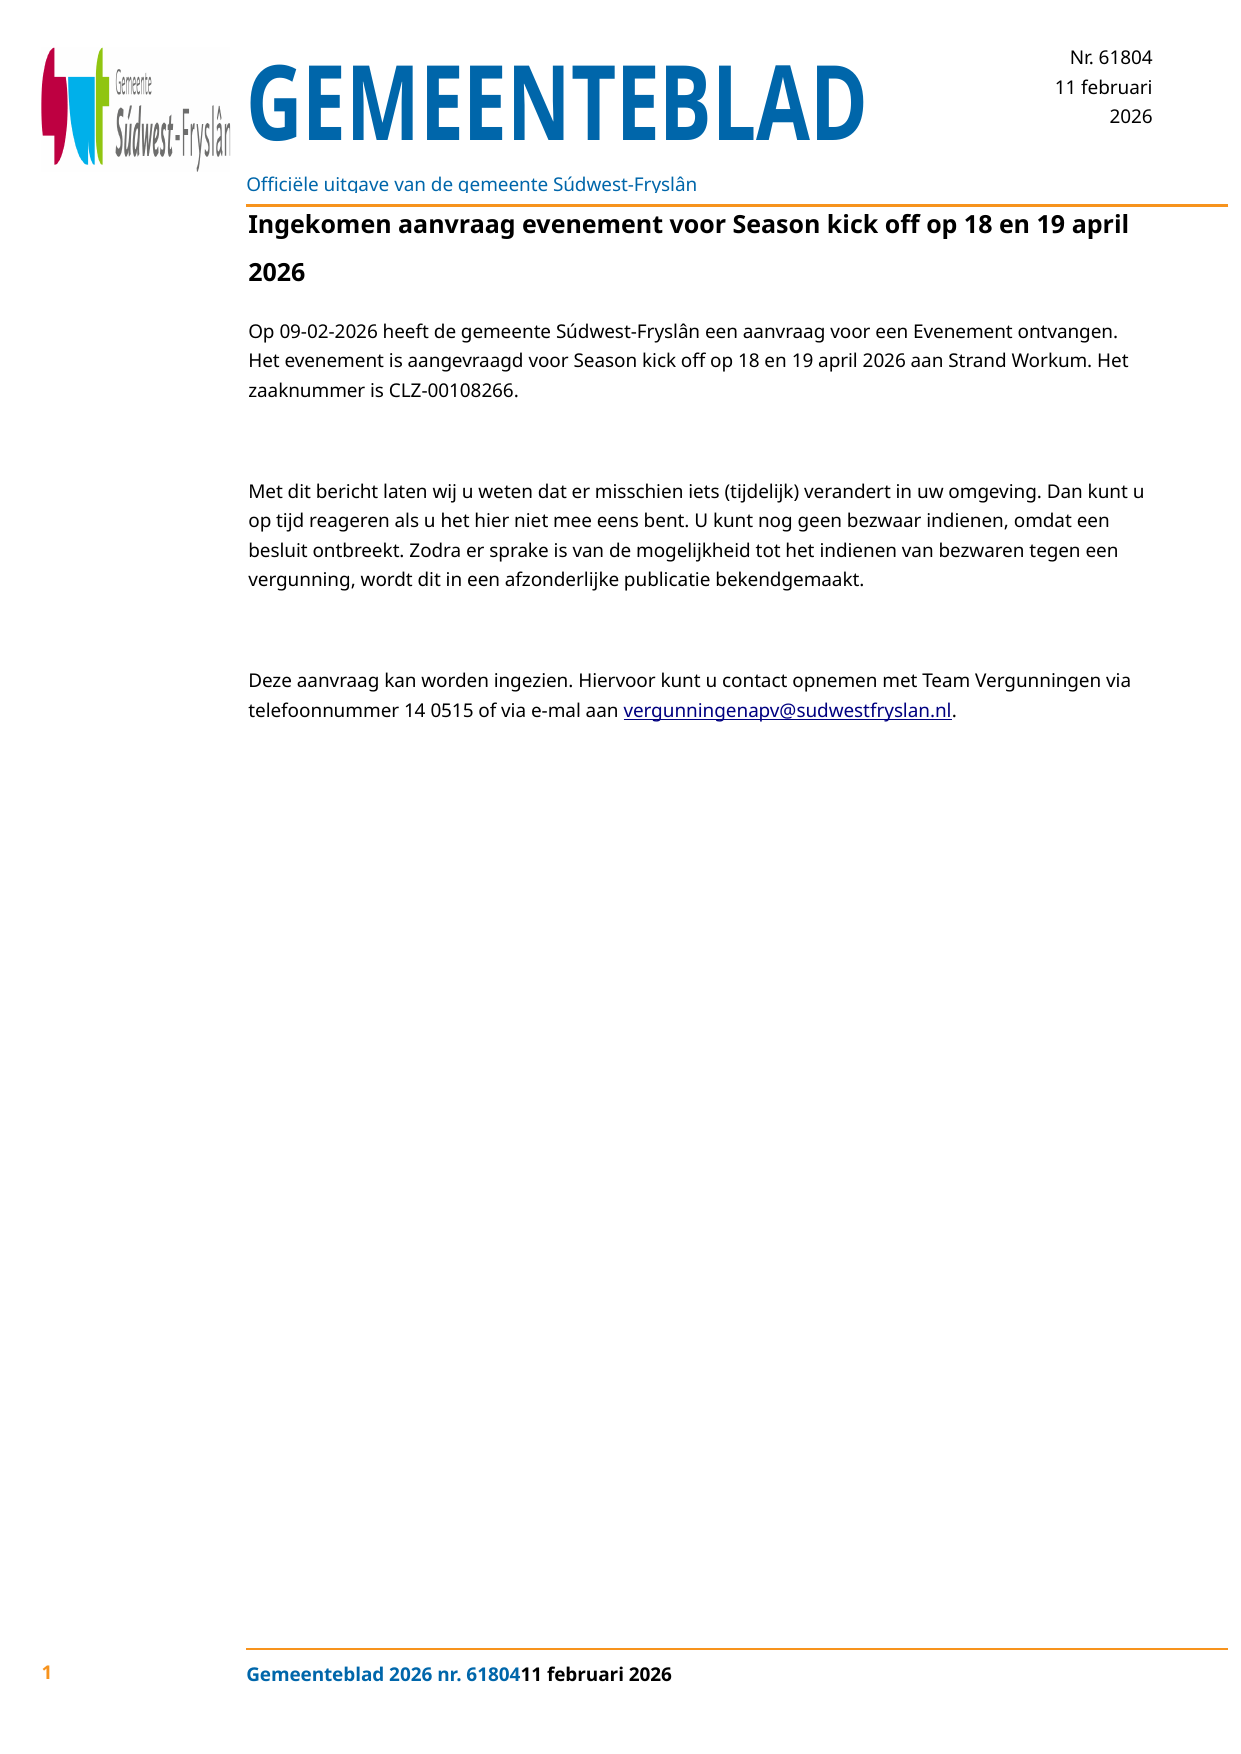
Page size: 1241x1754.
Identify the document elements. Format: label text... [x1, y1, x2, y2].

text Met dit bericht laten wij u weten dat er misschien iets (tijdelijk) verandert in uw omgeving. Dan kunt u op tijd reageren als u het hier niet mee eens bent. U kunt nog geen bezwaar indienen, omdat een besluit ontbreekt. Zodra er sprake is van de mogelijkheid tot het indienen van bezwaren tegen een vergunning, wordt dit in een afzonderlijke publicatie bekendgemaakt. [248, 478, 1152, 592]
text Op 09-02-2026 heeft de gemeente Súdwest-Fryslân een aanvraag voor een Evenement ontvangen. Het evenement is aangevraagd voor Season kick off op 18 en 19 april 2026 aan Strand Workum. Het zaaknummer is CLZ-00108266. [248, 318, 1152, 403]
picture [41, 47, 231, 172]
text Ingekomen aanvraag evenement voor Season kick off op 18 en 19 april 2026 [248, 207, 1152, 288]
text Deze aanvraag kan worden ingezien. Hiervoor kunt u contact opnemen met Team Vergunningen via telefoonnummer 14 0515 of via e-mal aan vergunningenapv@sudwestfryslan.nl. [248, 667, 1152, 723]
